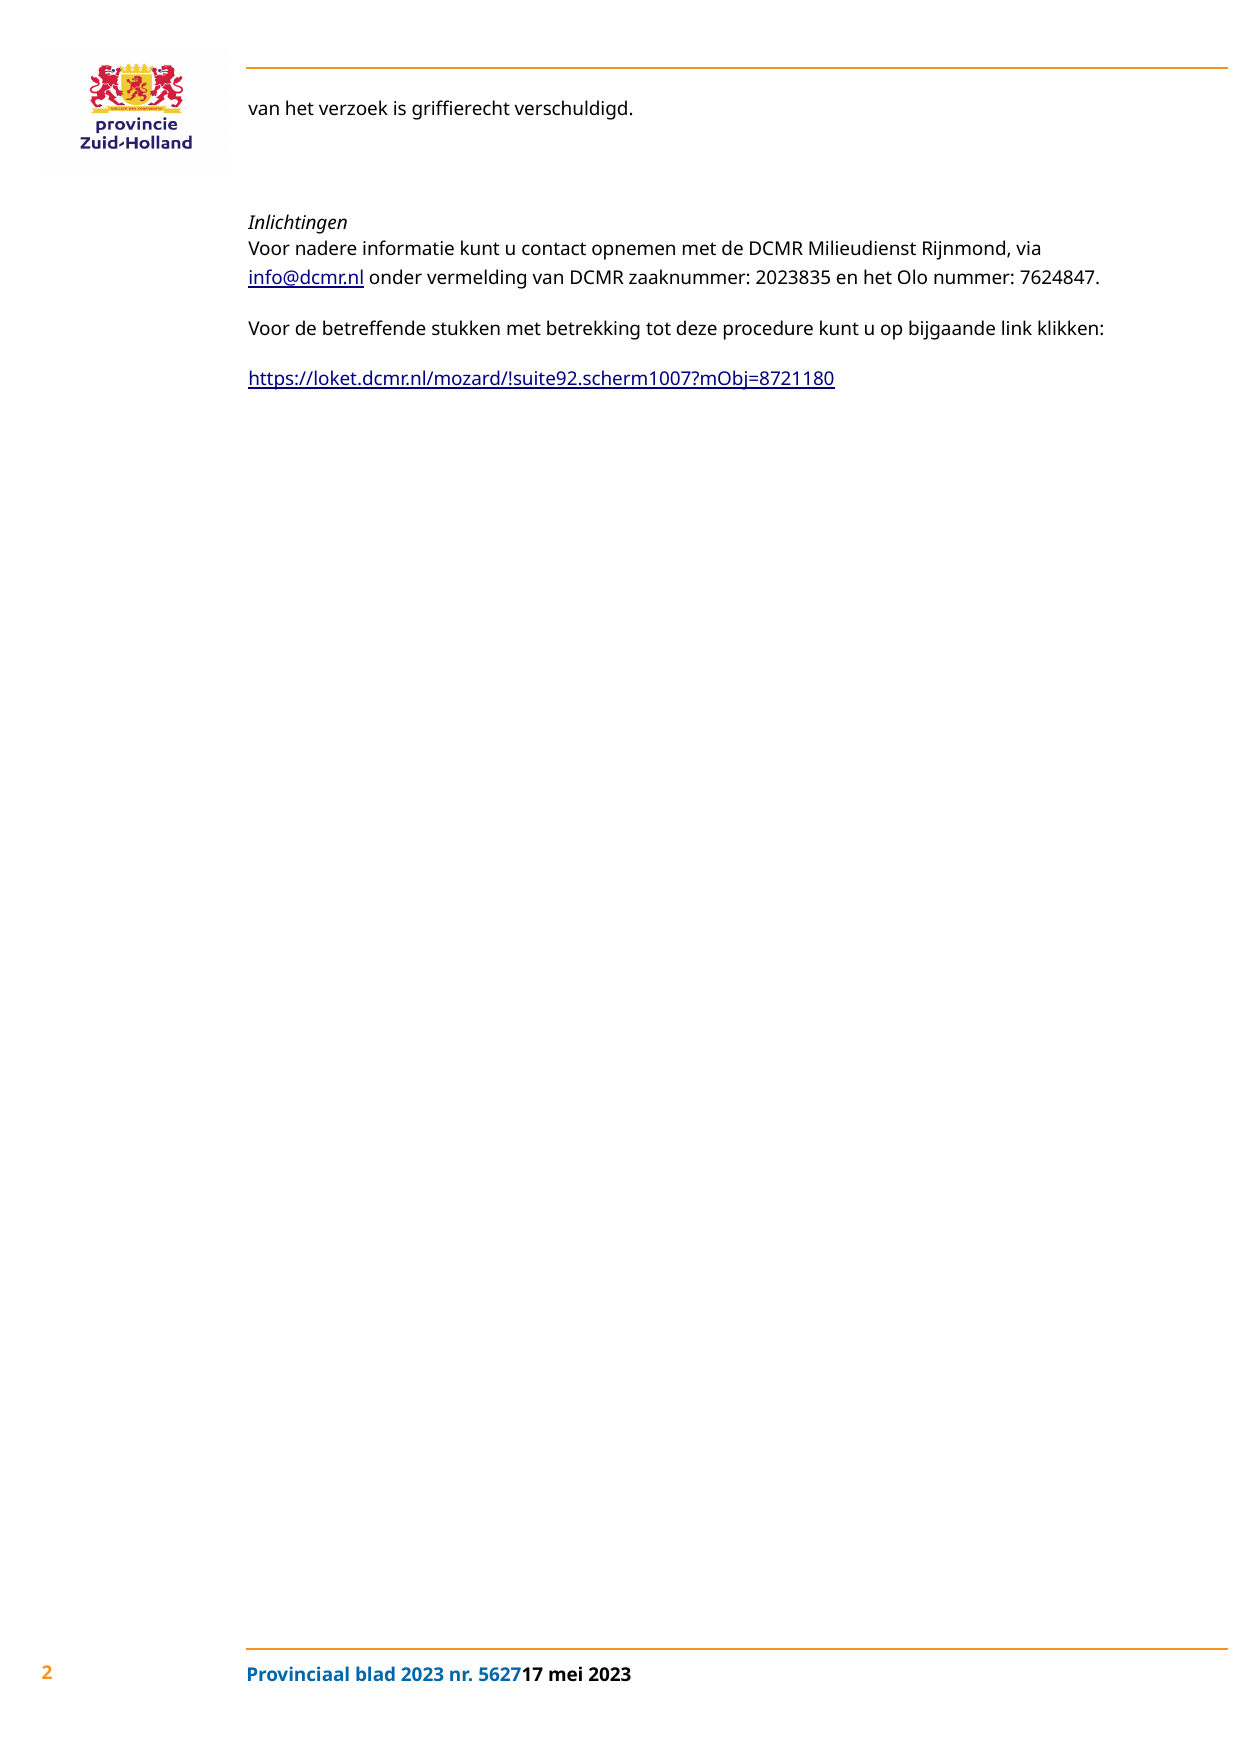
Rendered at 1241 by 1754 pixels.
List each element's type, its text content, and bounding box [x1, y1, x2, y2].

text Inlichtingen [248, 209, 1152, 235]
text Voor nadere informatie kunt u contact opnemen met de DCMR Milieudienst Rijnmond, via info@dcmr.nl onder vermelding van DCMR zaaknummer: 2023835 en het Olo nummer: 7624847. [248, 235, 1152, 290]
text van het verzoek is griffierecht verschuldigd. [248, 95, 1152, 121]
text Voor de betreffende stukken met betrekking tot deze procedure kunt u op bijgaande link klikken: [248, 315, 1152, 341]
picture [41, 47, 231, 172]
text https://loket.dcmr.nl/mozard/!suite92.scherm1007?mObj=8721180 [248, 365, 1152, 391]
